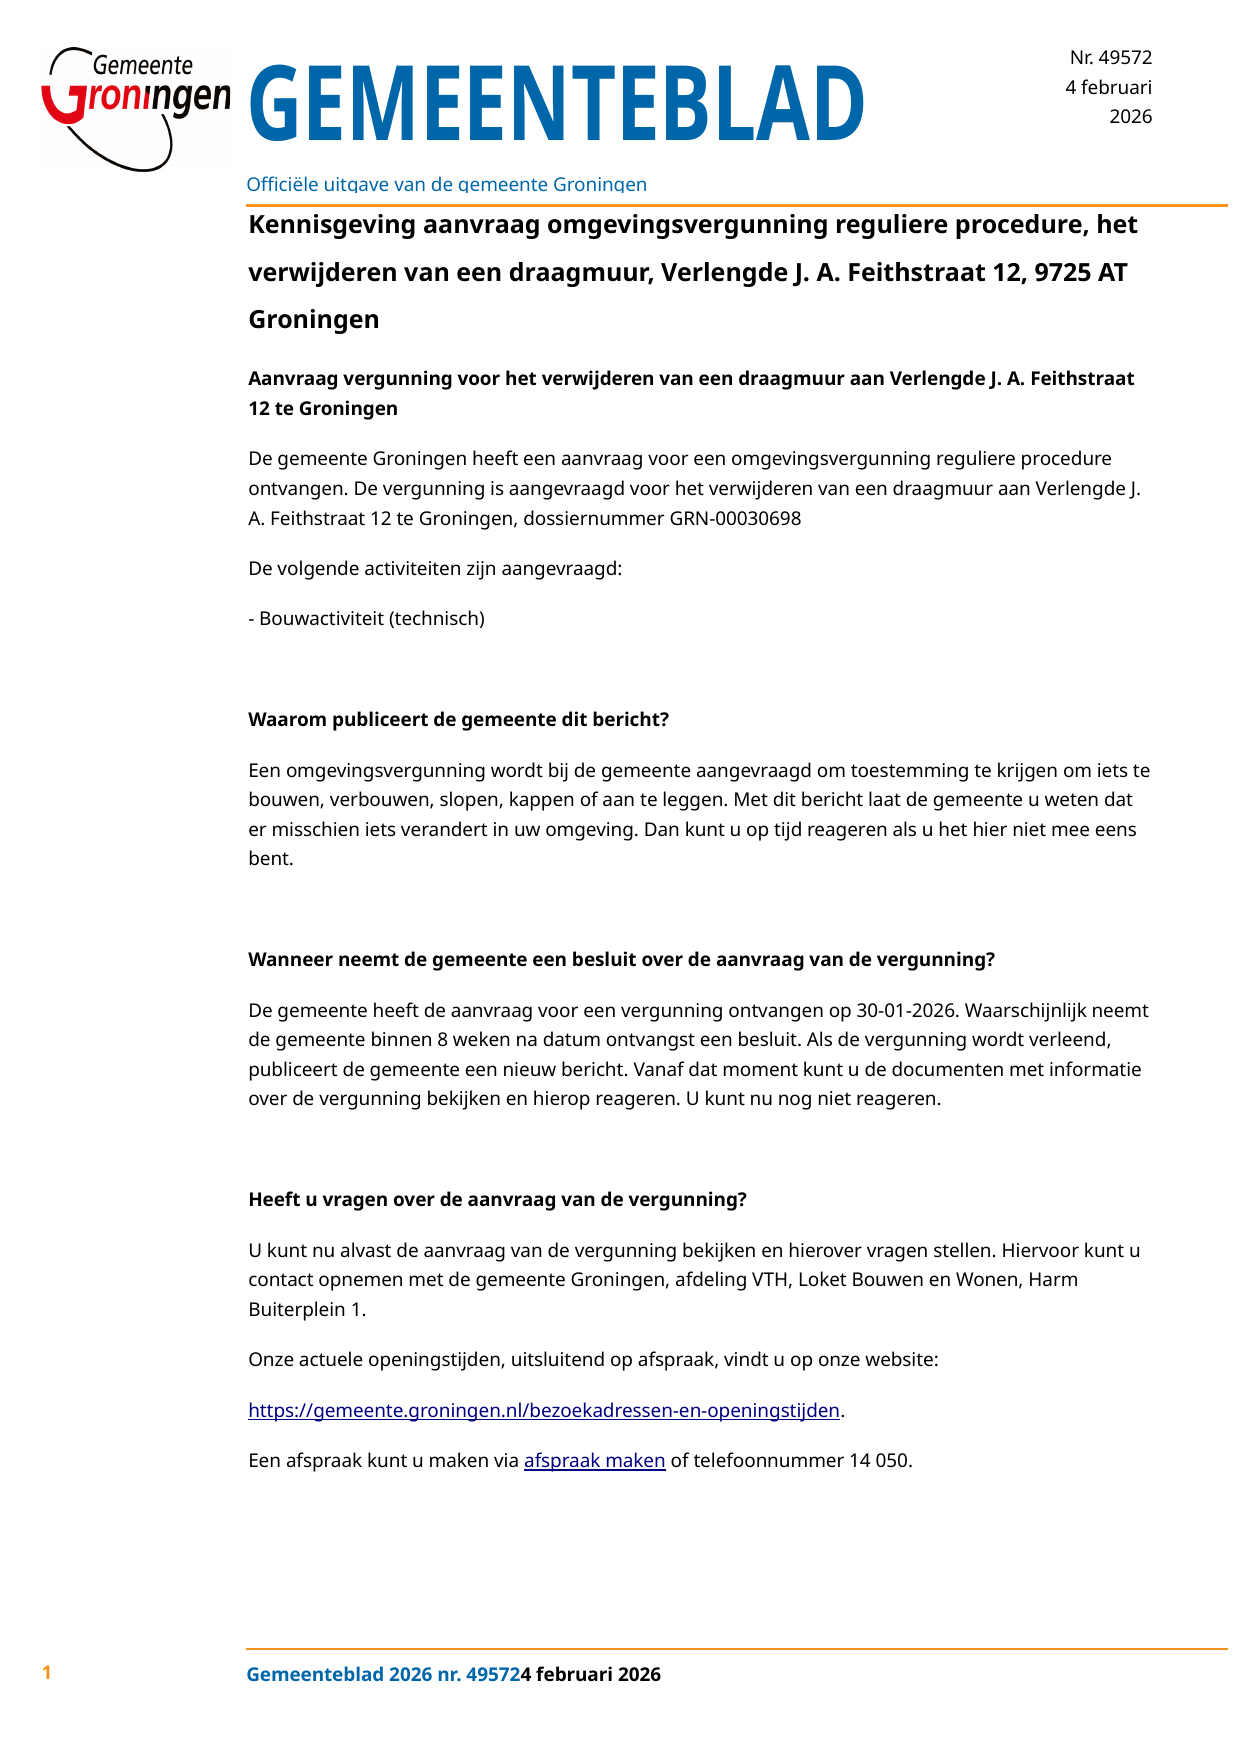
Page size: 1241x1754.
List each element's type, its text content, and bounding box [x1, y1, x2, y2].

text De volgende activiteiten zijn aangevraagd: [248, 555, 1152, 581]
text De gemeente Groningen heeft een aanvraag voor een omgevingsvergunning reguliere procedure ontvangen. De vergunning is aangevraagd voor het verwijderen van een draagmuur aan Verlengde J. A. Feithstraat 12 te Groningen, dossiernummer GRN-00030698 [248, 446, 1152, 530]
text Wanneer neemt de gemeente een besluit over de aanvraag van de vergunning? [248, 946, 1152, 972]
text Een afspraak kunt u maken via afspraak maken of telefoonnummer 14 050. [248, 1447, 1152, 1473]
text De gemeente heeft de aanvraag voor een vergunning ontvangen op 30-01-2026. Waarschijnlijk neemt de gemeente binnen 8 weken na datum ontvangst een besluit. Als de vergunning wordt verleend, publiceert de gemeente een nieuw bericht. Vanaf dat moment kunt u de documenten met informatie over de vergunning bekijken en hierop reageren. U kunt nu nog niet reageren. [248, 997, 1152, 1111]
text Waarom publiceert de gemeente dit bericht? [248, 706, 1152, 732]
text https://gemeente.groningen.nl/bezoekadressen-en-openingstijden. [248, 1397, 1152, 1422]
text Een omgevingsvergunning wordt bij de gemeente aangevraagd om toestemming te krijgen om iets te bouwen, verbouwen, slopen, kappen of aan te leggen. Met dit bericht laat de gemeente u weten dat er misschien iets verandert in uw omgeving. Dan kunt u op tijd reageren als u het hier niet mee eens bent. [248, 757, 1152, 871]
text Kennisgeving aanvraag omgevingsvergunning reguliere procedure, het verwijderen van een draagmuur, Verlengde J. A. Feithstraat 12, 9725 AT Groningen [248, 207, 1152, 336]
picture [41, 47, 231, 172]
text Onze actuele openingstijden, uitsluitend op afspraak, vindt u op onze website: [248, 1346, 1152, 1372]
text Heeft u vragen over de aanvraag van de vergunning? [248, 1186, 1152, 1212]
text - Bouwactiviteit (technisch) [248, 606, 1152, 631]
text U kunt nu alvast de aanvraag van de vergunning bekijken en hierover vragen stellen. Hiervoor kunt u contact opnemen met de gemeente Groningen, afdeling VTH, Loket Bouwen en Wonen, Harm Buiterplein 1. [248, 1237, 1152, 1322]
text Aanvraag vergunning voor het verwijderen van een draagmuur aan Verlengde J. A. Feithstraat 12 te Groningen [248, 366, 1152, 421]
